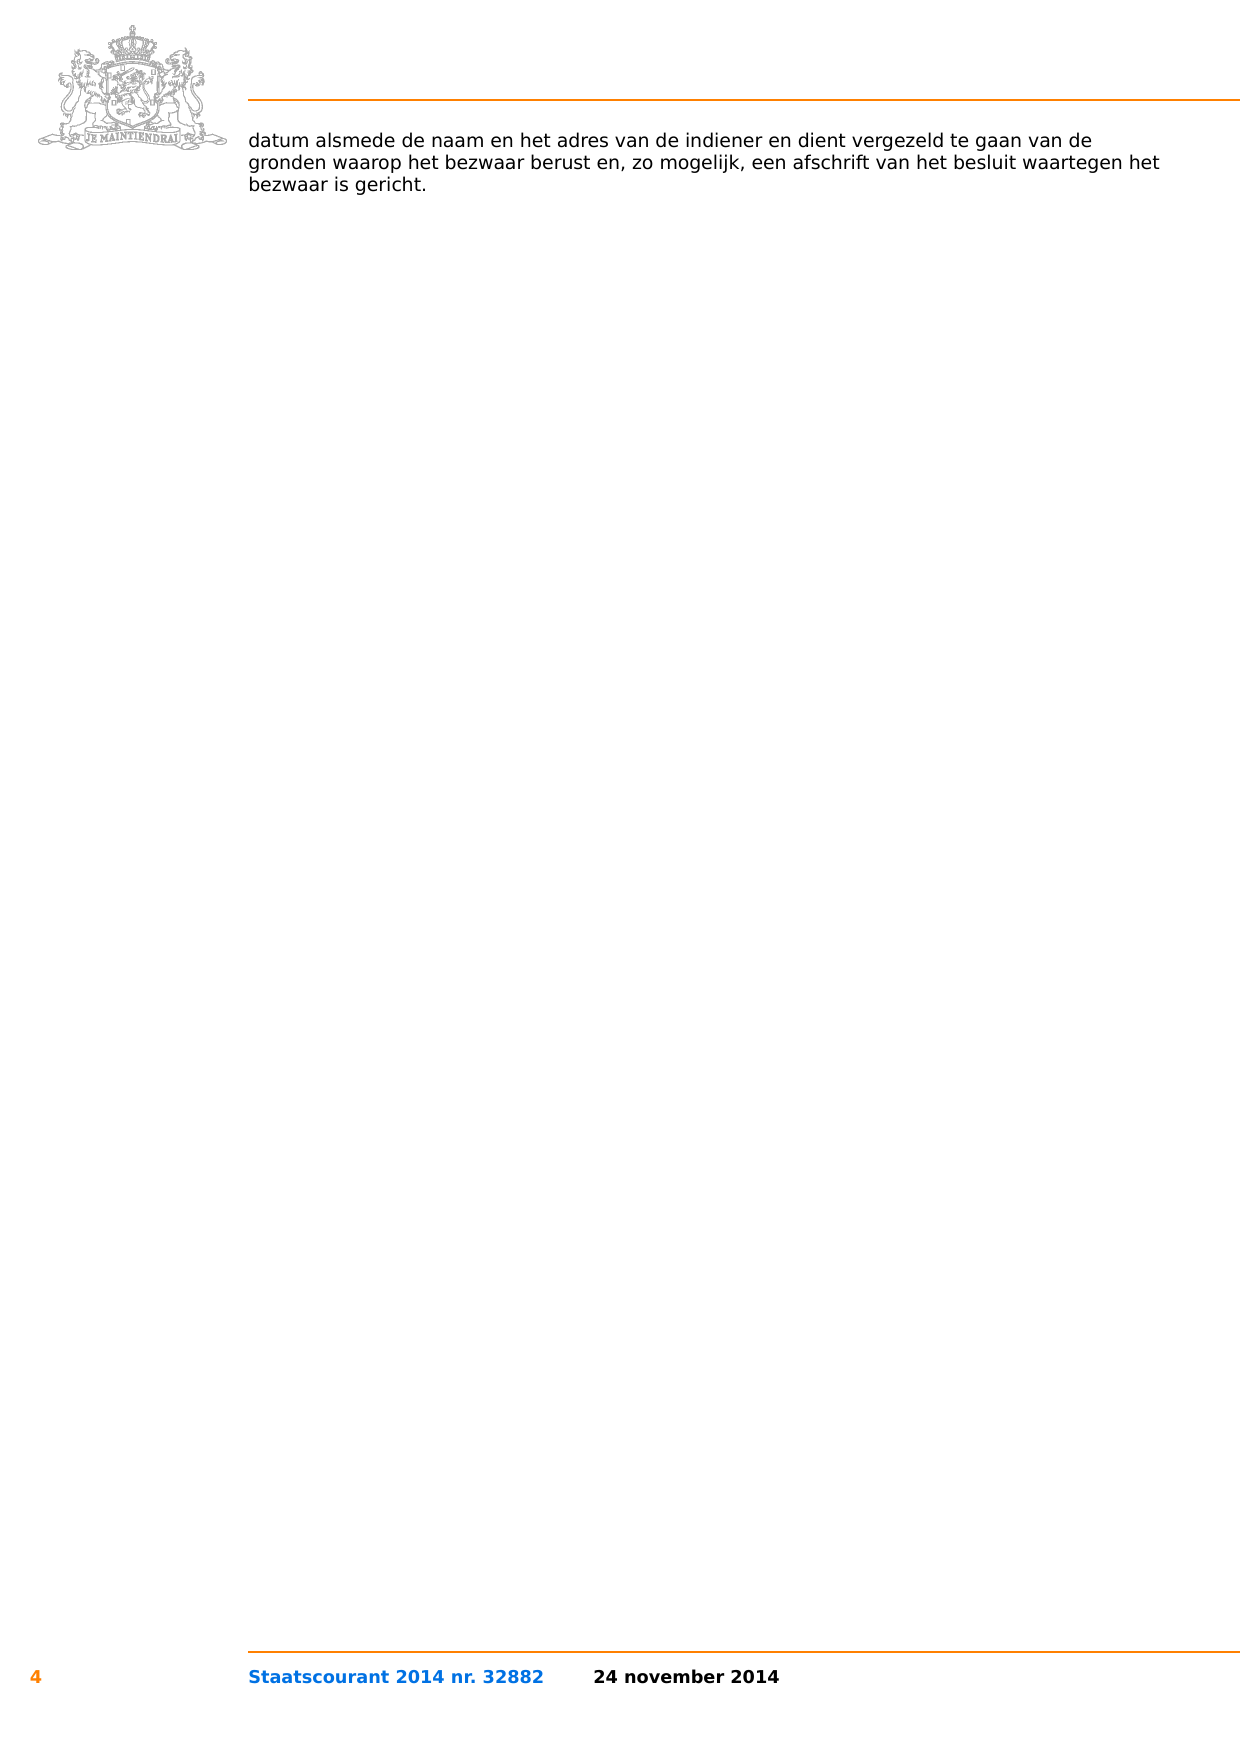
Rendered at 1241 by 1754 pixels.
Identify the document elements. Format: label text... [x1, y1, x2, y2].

picture [38, 25, 227, 150]
text datum alsmede de naam en het adres van de indiener en dient vergezeld te gaan van de gronden waarop het bezwaar berust en, zo mogelijk, een afschrift van het besluit waartegen het bezwaar is gericht. [248, 130, 1163, 196]
